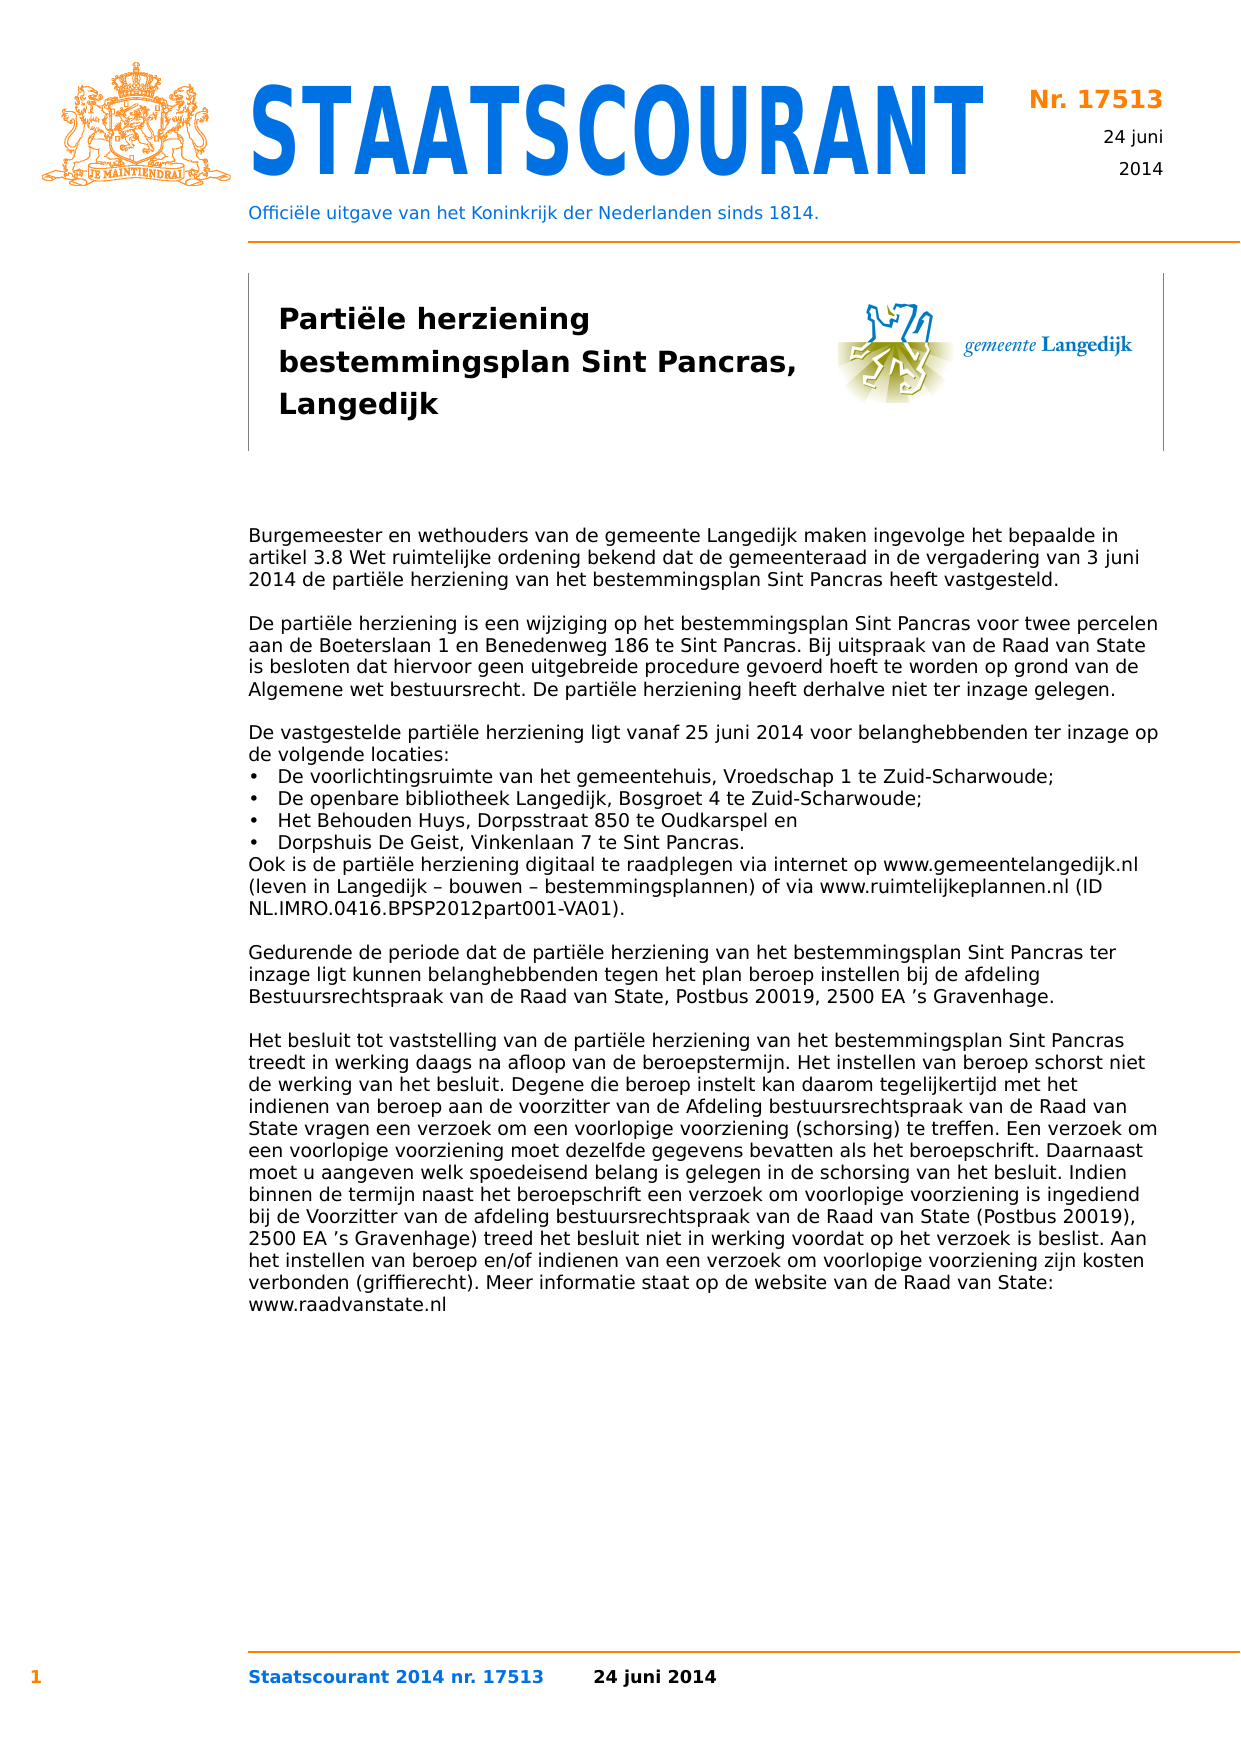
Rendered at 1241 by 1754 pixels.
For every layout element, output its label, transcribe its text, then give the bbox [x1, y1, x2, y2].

text • Het Behouden Huys, Dorpsstraat 850 te Oudkarspel en [248, 810, 1163, 832]
picture [41, 62, 231, 186]
picture [838, 302, 1134, 403]
text Ook is de partiële herziening digitaal te raadplegen via internet op www.gemeentelangedijk.nl (leven in Langedijk – bouwen – bestemmingsplannen) of via www.ruimtelijkeplannen.nl (ID NL.IMRO.0416.BPSP2012part001-VA01). [248, 854, 1163, 920]
text De vastgestelde partiële herziening ligt vanaf 25 juni 2014 voor belanghebbenden ter inzage op de volgende locaties: [248, 722, 1163, 766]
subtitle Partiële herziening bestemmingsplan Sint Pancras, Langedijk [249, 273, 1163, 451]
table_cell 2014 [998, 153, 1240, 203]
table_cell Officiële uitgave van het Koninkrijk der Nederlanden sinds 1814. [248, 203, 1240, 241]
text De partiële herziening is een wijziging op het bestemmingsplan Sint Pancras voor twee percelen aan de Boeterslaan 1 en Benedenweg 186 te Sint Pancras. Bij uitspraak van de Raad van State is besloten dat hiervoor geen uitgebreide procedure gevoerd hoeft te worden op grond van de Algemene wet bestuursrecht. De partiële herziening heeft derhalve niet ter inzage gelegen. [248, 612, 1163, 700]
table_header Nr. 17513 [998, 62, 1240, 121]
text • De openbare bibliotheek Langedijk, Bosgroet 4 te Zuid-Scharwoude; [248, 788, 1163, 810]
text Burgemeester en wethouders van de gemeente Langedijk maken ingevolge het bepaalde in artikel 3.8 Wet ruimtelijke ordening bekend dat de gemeenteraad in de vergadering van 3 juni 2014 de partiële herziening van het bestemmingsplan Sint Pancras heeft vastgesteld. [248, 525, 1163, 591]
table_header [25, 62, 248, 241]
text Gedurende de periode dat de partiële herziening van het bestemmingsplan Sint Pancras ter inzage ligt kunnen belanghebbenden tegen het plan beroep instellen bij de afdeling Bestuursrechtspraak van de Raad van State, Postbus 20019, 2500 EA ’s Gravenhage. [248, 942, 1163, 1008]
text • De voorlichtingsruimte van het gemeentehuis, Vroedschap 1 te Zuid-Scharwoude; [248, 766, 1163, 788]
text • Dorpshuis De Geist, Vinkenlaan 7 te Sint Pancras. [248, 832, 1163, 854]
text Het besluit tot vaststelling van de partiële herziening van het bestemmingsplan Sint Pancras treedt in werking daags na afloop van de beroepstermijn. Het instellen van beroep schorst niet de werking van het besluit. Degene die beroep instelt kan daarom tegelijkertijd met het indienen van beroep aan de voorzitter van de Afdeling bestuursrechtspraak van de Raad van State vragen een verzoek om een voorlopige voorziening (schorsing) te treffen. Een verzoek om een voorlopige voorziening moet dezelfde gegevens bevatten als het beroepschrift. Daarnaast moet u aangeven welk spoedeisend belang is gelegen in de schorsing van het besluit. Indien binnen de termijn naast het beroepschrift een verzoek om voorlopige voorziening is ingediend bij de Voorzitter van de afdeling bestuursrechtspraak van de Raad van State (Postbus 20019), 2500 EA ’s Gravenhage) treed het besluit niet in werking voordat op het verzoek is beslist. Aan het instellen van beroep en/of indienen van een verzoek om voorlopige voorziening zijn kosten verbonden (griffierecht). Meer informatie staat op de website van de Raad van State: www.raadvanstate.nl [248, 1030, 1163, 1316]
table_header STAATSCOURANT [248, 62, 998, 203]
table_cell 24 juni [998, 121, 1240, 153]
